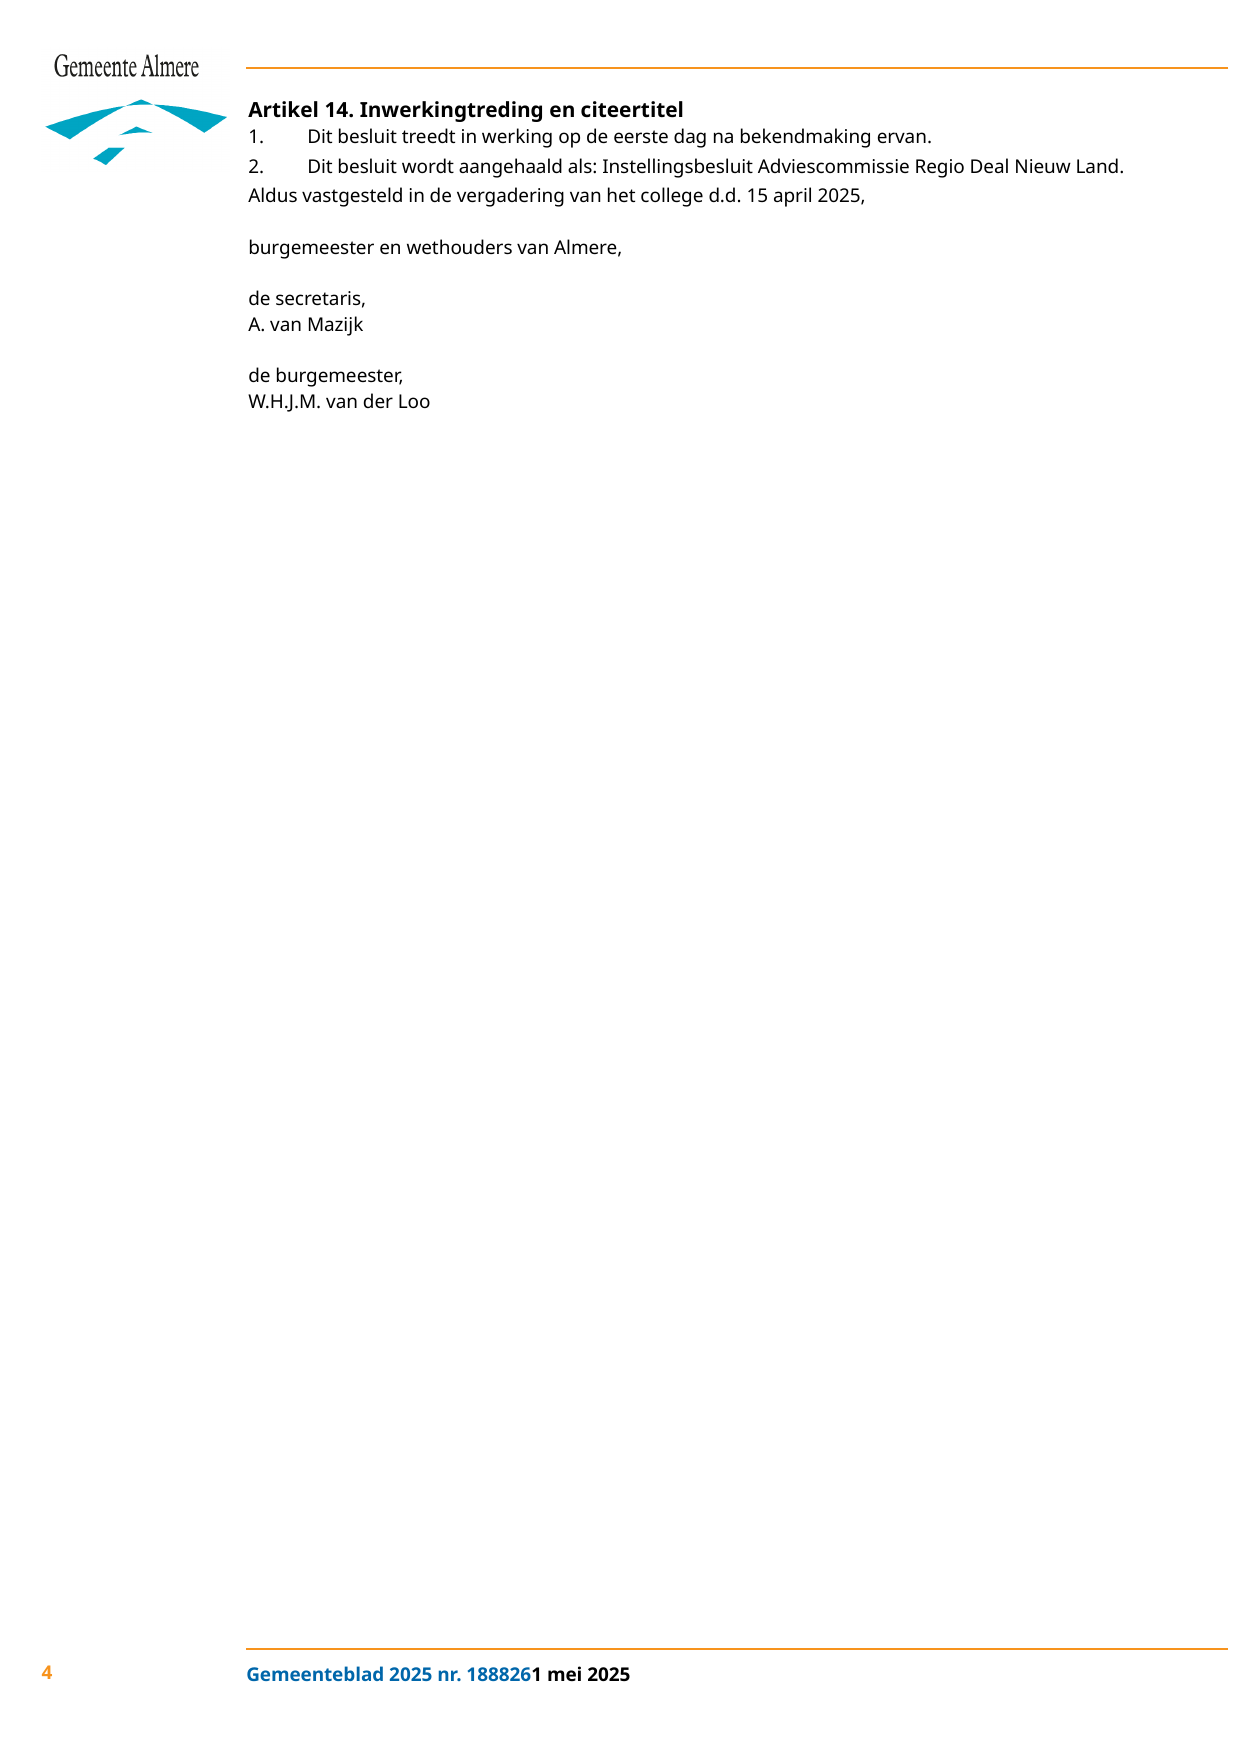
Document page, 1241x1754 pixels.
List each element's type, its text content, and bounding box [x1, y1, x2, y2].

text de secretaris, [248, 285, 1152, 311]
list Dit besluit wordt aangehaald als: Instellingsbesluit Adviescommissie Regio Deal Nieuw Land. [248, 153, 1152, 178]
text de burgemeester, [248, 362, 1152, 388]
list Dit besluit treedt in werking op de eerste dag na bekendmaking ervan. [248, 123, 1152, 149]
text Aldus vastgesteld in de vergadering van het college d.d. 15 april 2025, [248, 182, 1152, 208]
picture [41, 47, 231, 172]
text W.H.J.M. van der Loo [248, 388, 1152, 414]
text burgemeester en wethouders van Almere, [248, 234, 1152, 259]
text Artikel 14. Inwerkingtreding en citeertitel [248, 95, 1152, 123]
text A. van Mazijk [248, 311, 1152, 337]
